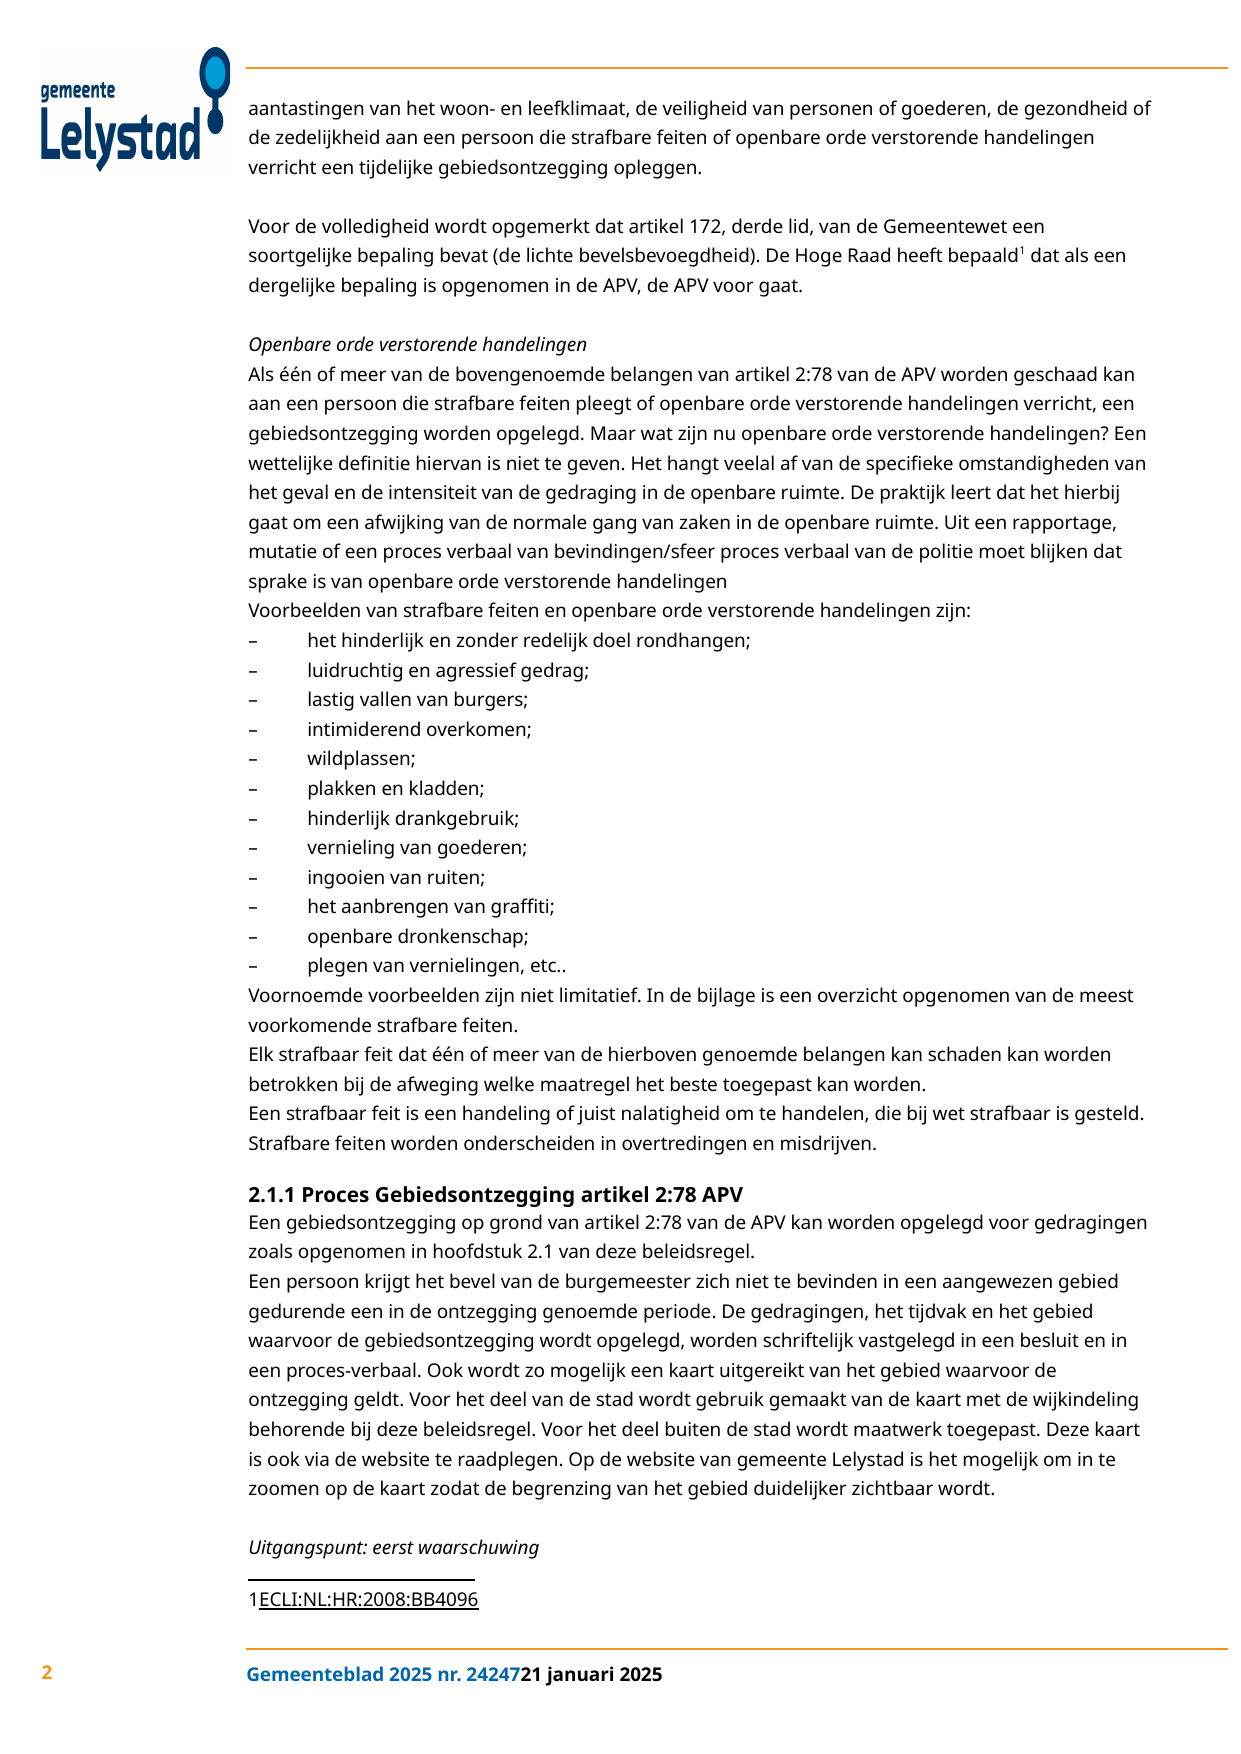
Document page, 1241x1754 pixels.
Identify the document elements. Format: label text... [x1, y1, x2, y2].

text Elk strafbaar feit dat één of meer van de hierboven genoemde belangen kan schaden kan worden betrokken bij de afweging welke maatregel het beste toegepast kan worden. [248, 1041, 1152, 1097]
list luidruchtig en agressief gedrag; [248, 657, 1152, 683]
picture [41, 47, 231, 172]
text Openbare orde verstorende handelingen [248, 331, 1152, 357]
text 2.1.1 Proces Gebiedsontzegging artikel 2:78 APV [248, 1181, 1152, 1209]
list vernieling van goederen; [248, 834, 1152, 860]
list wildplassen; [248, 746, 1152, 771]
list het aanbrengen van graffiti; [248, 893, 1152, 919]
text Als één of meer van de bovengenoemde belangen van artikel 2:78 van de APV worden geschaad kan aan een persoon die strafbare feiten pleegt of openbare orde verstorende handelingen verricht, een gebiedsontzegging worden opgelegd. Maar wat zijn nu openbare orde verstorende handelingen? Een wettelijke definitie hiervan is niet te geven. Het hangt veelal af van de specifieke omstandigheden van het geval en de intensiteit van de gedraging in de openbare ruimte. De praktijk leert dat het hierbij gaat om een afwijking van de normale gang van zaken in de openbare ruimte. Uit een rapportage, mutatie of een proces verbaal van bevindingen/sfeer proces verbaal van de politie moet blijken dat sprake is van openbare orde verstorende handelingen [248, 361, 1152, 594]
list plegen van vernielingen, etc.. [248, 953, 1152, 978]
list plakken en kladden; [248, 775, 1152, 801]
list intimiderend overkomen; [248, 716, 1152, 742]
text aantastingen van het woon- en leefklimaat, de veiligheid van personen of goederen, de gezondheid of de zedelijkheid aan een persoon die strafbare feiten of openbare orde verstorende handelingen verricht een tijdelijke gebiedsontzegging opleggen. [248, 95, 1152, 180]
text Voornoemde voorbeelden zijn niet limitatief. In de bijlage is een overzicht opgenomen van de meest voorkomende strafbare feiten. [248, 982, 1152, 1038]
list ingooien van ruiten; [248, 864, 1152, 890]
text Uitgangspunt: eerst waarschuwing [248, 1534, 1152, 1560]
text Voorbeelden van strafbare feiten en openbare orde verstorende handelingen zijn: [248, 598, 1152, 623]
text Een gebiedsontzegging op grond van artikel 2:78 van de APV kan worden opgelegd voor gedragingen zoals opgenomen in hoofdstuk 2.1 van deze beleidsregel. [248, 1209, 1152, 1264]
list openbare dronkenschap; [248, 923, 1152, 949]
text Een persoon krijgt het bevel van de burgemeester zich niet te bevinden in een aangewezen gebied gedurende een in de ontzegging genoemde periode. De gedragingen, het tijdvak en het gebied waarvoor de gebiedsontzegging wordt opgelegd, worden schriftelijk vastgelegd in een besluit en in een proces-verbaal. Ook wordt zo mogelijk een kaart uitgereikt van het gebied waarvoor de ontzegging geldt. Voor het deel van de stad wordt gebruik gemaakt van de kaart met de wijkindeling behorende bij deze beleidsregel. Voor het deel buiten de stad wordt maatwerk toegepast. Deze kaart is ook via de website te raadplegen. Op de website van gemeente Lelystad is het mogelijk om in te zoomen op de kaart zodat de begrenzing van het gebied duidelijker zichtbaar wordt. [248, 1268, 1152, 1501]
list het hinderlijk en zonder redelijk doel rondhangen; [248, 627, 1152, 653]
list hinderlijk drankgebruik; [248, 805, 1152, 831]
text Voor de volledigheid wordt opgemerkt dat artikel 172, derde lid, van de Gemeentewet een soortgelijke bepaling bevat (de lichte bevelsbevoegdheid). De Hoge Raad heeft bepaald dat als een dergelijke bepaling is opgenomen in de APV, de APV voor gaat. [248, 213, 1152, 298]
list lastig vallen van burgers; [248, 686, 1152, 712]
text ECLI:NL:HR:2008:BB4096 [248, 1586, 1152, 1612]
text Een strafbaar feit is een handeling of juist nalatigheid om te handelen, die bij wet strafbaar is gesteld. Strafbare feiten worden onderscheiden in overtredingen en misdrijven. [248, 1101, 1152, 1156]
